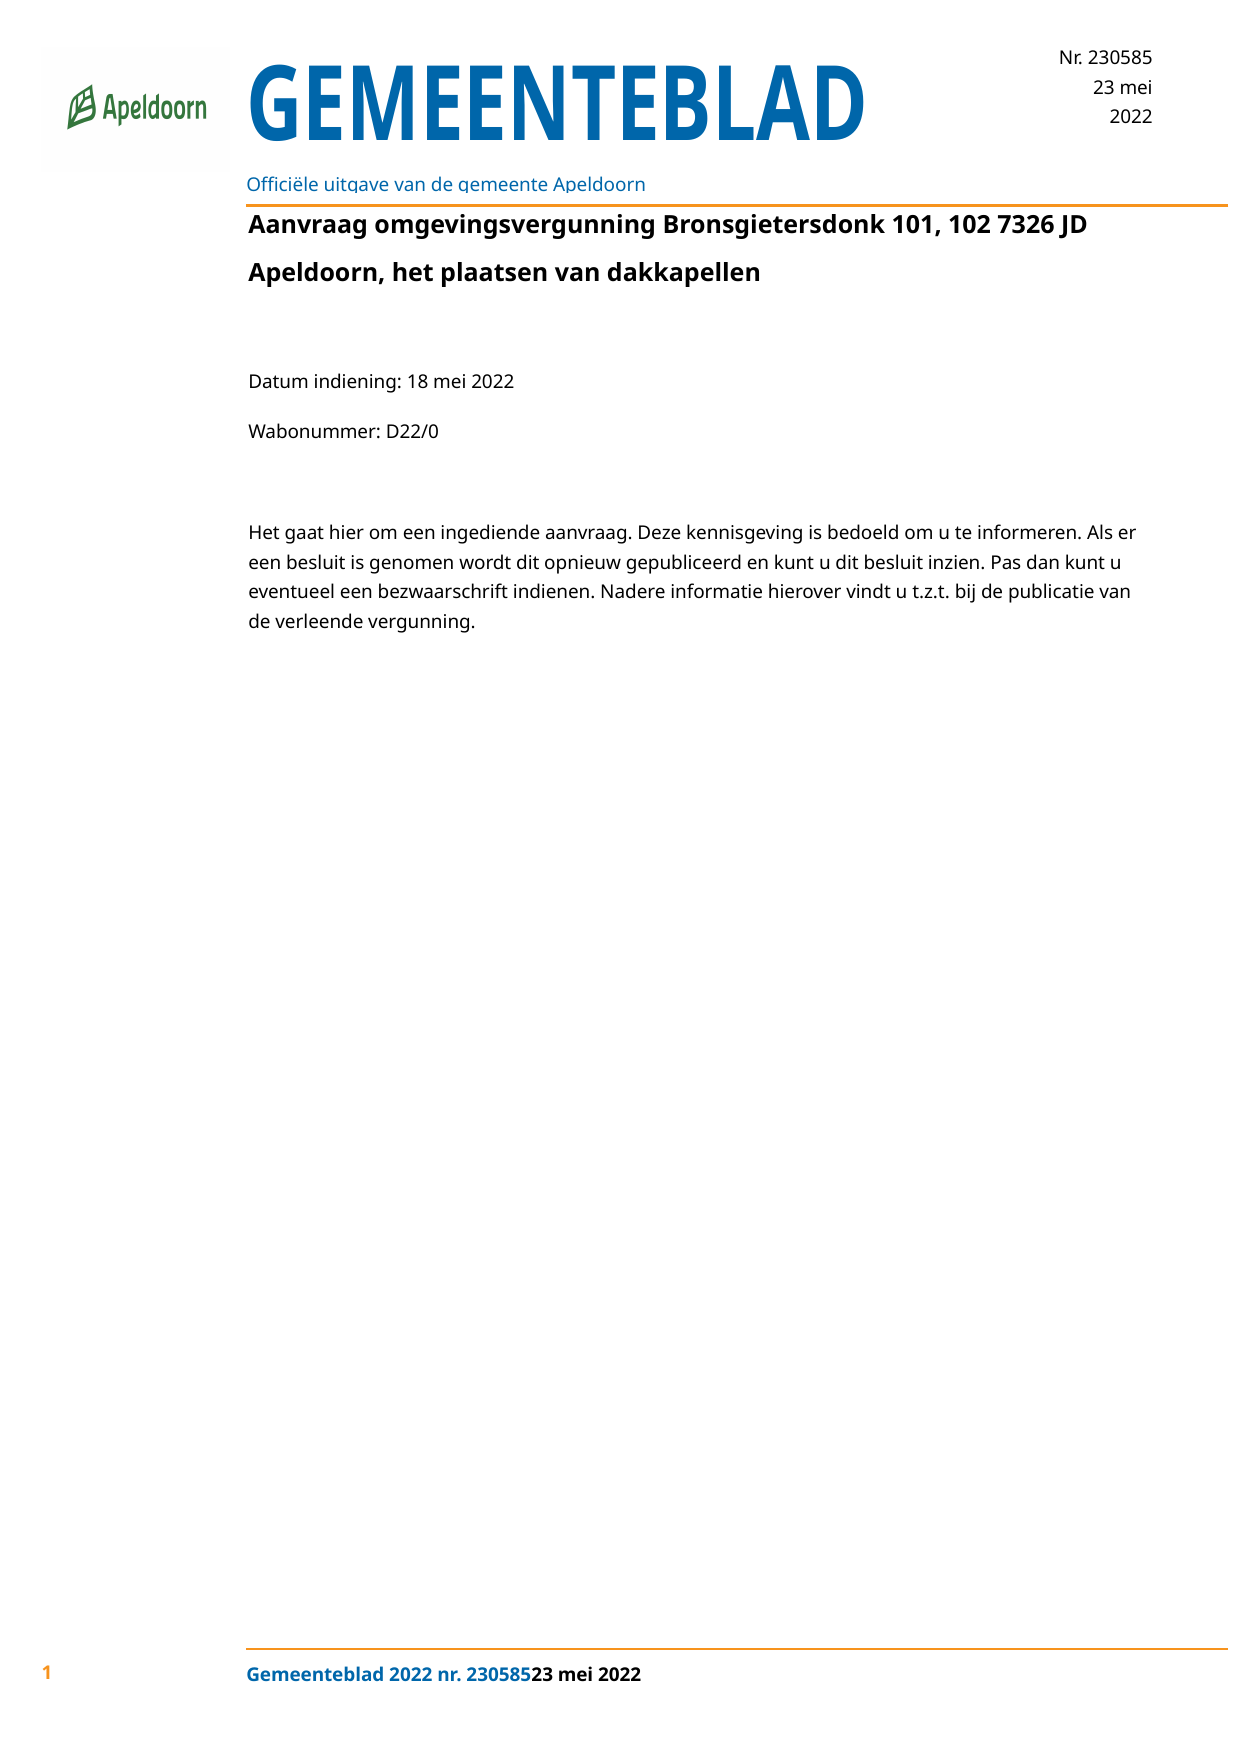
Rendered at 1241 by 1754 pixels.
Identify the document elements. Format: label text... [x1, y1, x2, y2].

text Aanvraag omgevingsvergunning Bronsgietersdonk 101, 102 7326 JD Apeldoorn, het plaatsen van dakkapellen [248, 207, 1152, 288]
text Het gaat hier om een ingediende aanvraag. Deze kennisgeving is bedoeld om u te informeren. Als er een besluit is genomen wordt dit opnieuw gepubliceerd en kunt u dit besluit inzien. Pas dan kunt u eventueel een bezwaarschrift indienen. Nadere informatie hierover vindt u t.z.t. bij de publicatie van de verleende vergunning. [248, 519, 1152, 634]
text Wabonummer: D22/0 [248, 419, 1152, 444]
text Datum indiening: 18 mei 2022 [248, 368, 1152, 394]
picture [41, 47, 231, 172]
